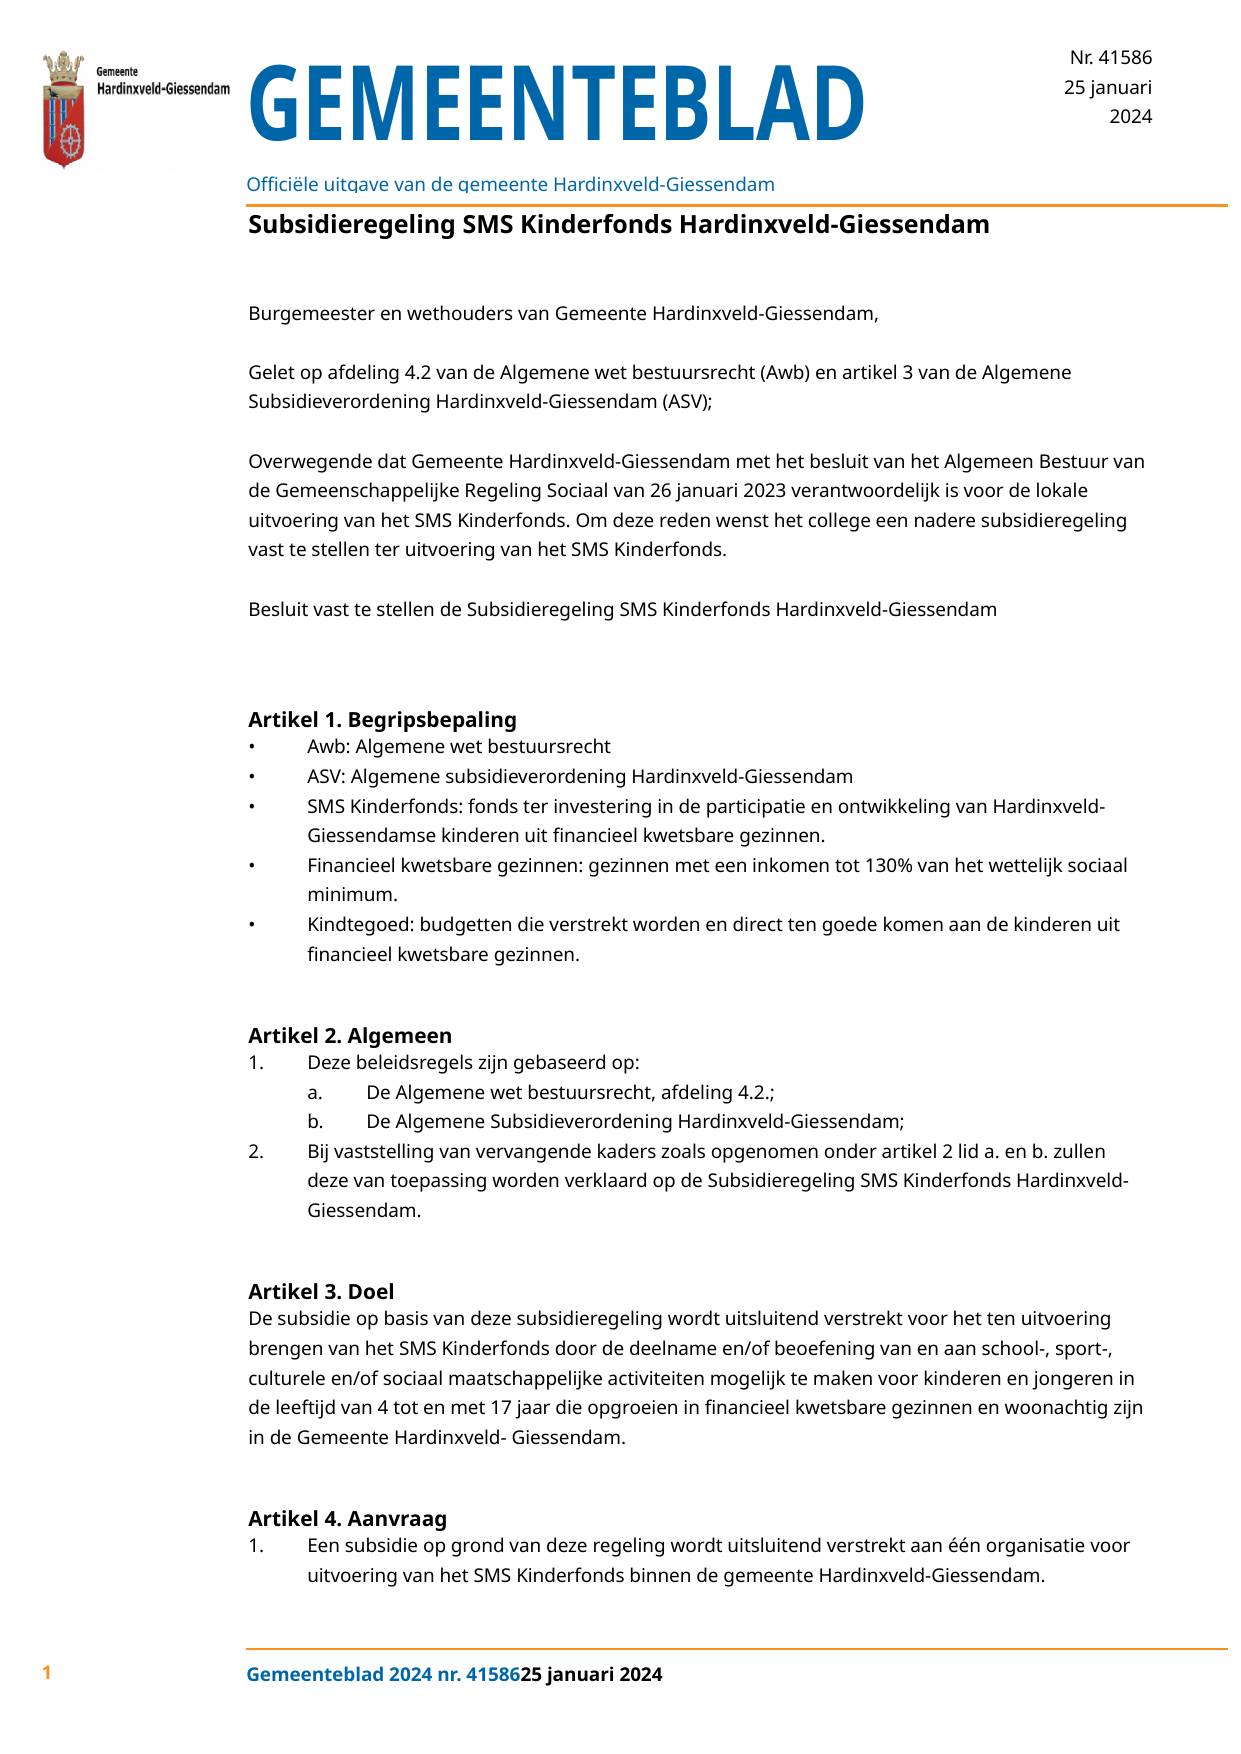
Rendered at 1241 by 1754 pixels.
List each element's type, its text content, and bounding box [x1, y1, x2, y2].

list Awb: Algemene wet bestuursrecht [248, 734, 1152, 759]
text Subsidieregeling SMS Kinderfonds Hardinxveld-Giessendam [248, 207, 1152, 241]
text Overwegende dat Gemeente Hardinxveld-Giessendam met het besluit van het Algemeen Bestuur van de Gemeenschappelijke Regeling Sociaal van 26 januari 2023 verantwoordelijk is voor de lokale uitvoering van het SMS Kinderfonds. Om deze reden wenst het college een nadere subsidieregeling vast te stellen ter uitvoering van het SMS Kinderfonds. [248, 448, 1152, 562]
list De Algemene Subsidieverordening Hardinxveld-Giessendam; [307, 1108, 1152, 1134]
text Gelet op afdeling 4.2 van de Algemene wet bestuursrecht (Awb) en artikel 3 van de Algemene Subsidieverordening Hardinxveld-Giessendam (ASV); [248, 359, 1152, 414]
list SMS Kinderfonds: fonds ter investering in de participatie en ontwikkeling van Hardinxveld-Giessendamse kinderen uit financieel kwetsbare gezinnen. [248, 793, 1152, 848]
text Artikel 1. Begripsbepaling [248, 705, 1152, 734]
list De Algemene wet bestuursrecht, afdeling 4.2.; [307, 1079, 1152, 1104]
text Burgemeester en wethouders van Gemeente Hardinxveld-Giessendam, [248, 300, 1152, 326]
list Bij vaststelling van vervangende kaders zoals opgenomen onder artikel 2 lid a. en b. zullen deze van toepassing worden verklaard op de Subsidieregeling SMS Kinderfonds Hardinxveld-Giessendam. [248, 1138, 1152, 1223]
list Deze beleidsregels zijn gebaseerd op: [248, 1049, 1152, 1075]
list Een subsidie op grond van deze regeling wordt uitsluitend verstrekt aan één organisatie voor uitvoering van het SMS Kinderfonds binnen de gemeente Hardinxveld-Giessendam. [248, 1532, 1152, 1588]
picture [41, 47, 231, 172]
text Artikel 3. Doel [248, 1277, 1152, 1306]
text Artikel 2. Algemeen [248, 1021, 1152, 1049]
list ASV: Algemene subsidieverordening Hardinxveld-Giessendam [248, 763, 1152, 789]
list Financieel kwetsbare gezinnen: gezinnen met een inkomen tot 130% van het wettelijk sociaal minimum. [248, 852, 1152, 907]
list Kindtegoed: budgetten die verstrekt worden en direct ten goede komen aan de kinderen uit financieel kwetsbare gezinnen. [248, 911, 1152, 967]
text De subsidie op basis van deze subsidieregeling wordt uitsluitend verstrekt voor het ten uitvoering brengen van het SMS Kinderfonds door de deelname en/of beoefening van en aan school-, sport-, culturele en/of sociaal maatschappelijke activiteiten mogelijk te maken voor kinderen en jongeren in de leeftijd van 4 tot en met 17 jaar die opgroeien in financieel kwetsbare gezinnen en woonachtig zijn in de Gemeente Hardinxveld- Giessendam. [248, 1306, 1152, 1450]
text Artikel 4. Aanvraag [248, 1504, 1152, 1532]
text Besluit vast te stellen de Subsidieregeling SMS Kinderfonds Hardinxveld-Giessendam [248, 596, 1152, 621]
